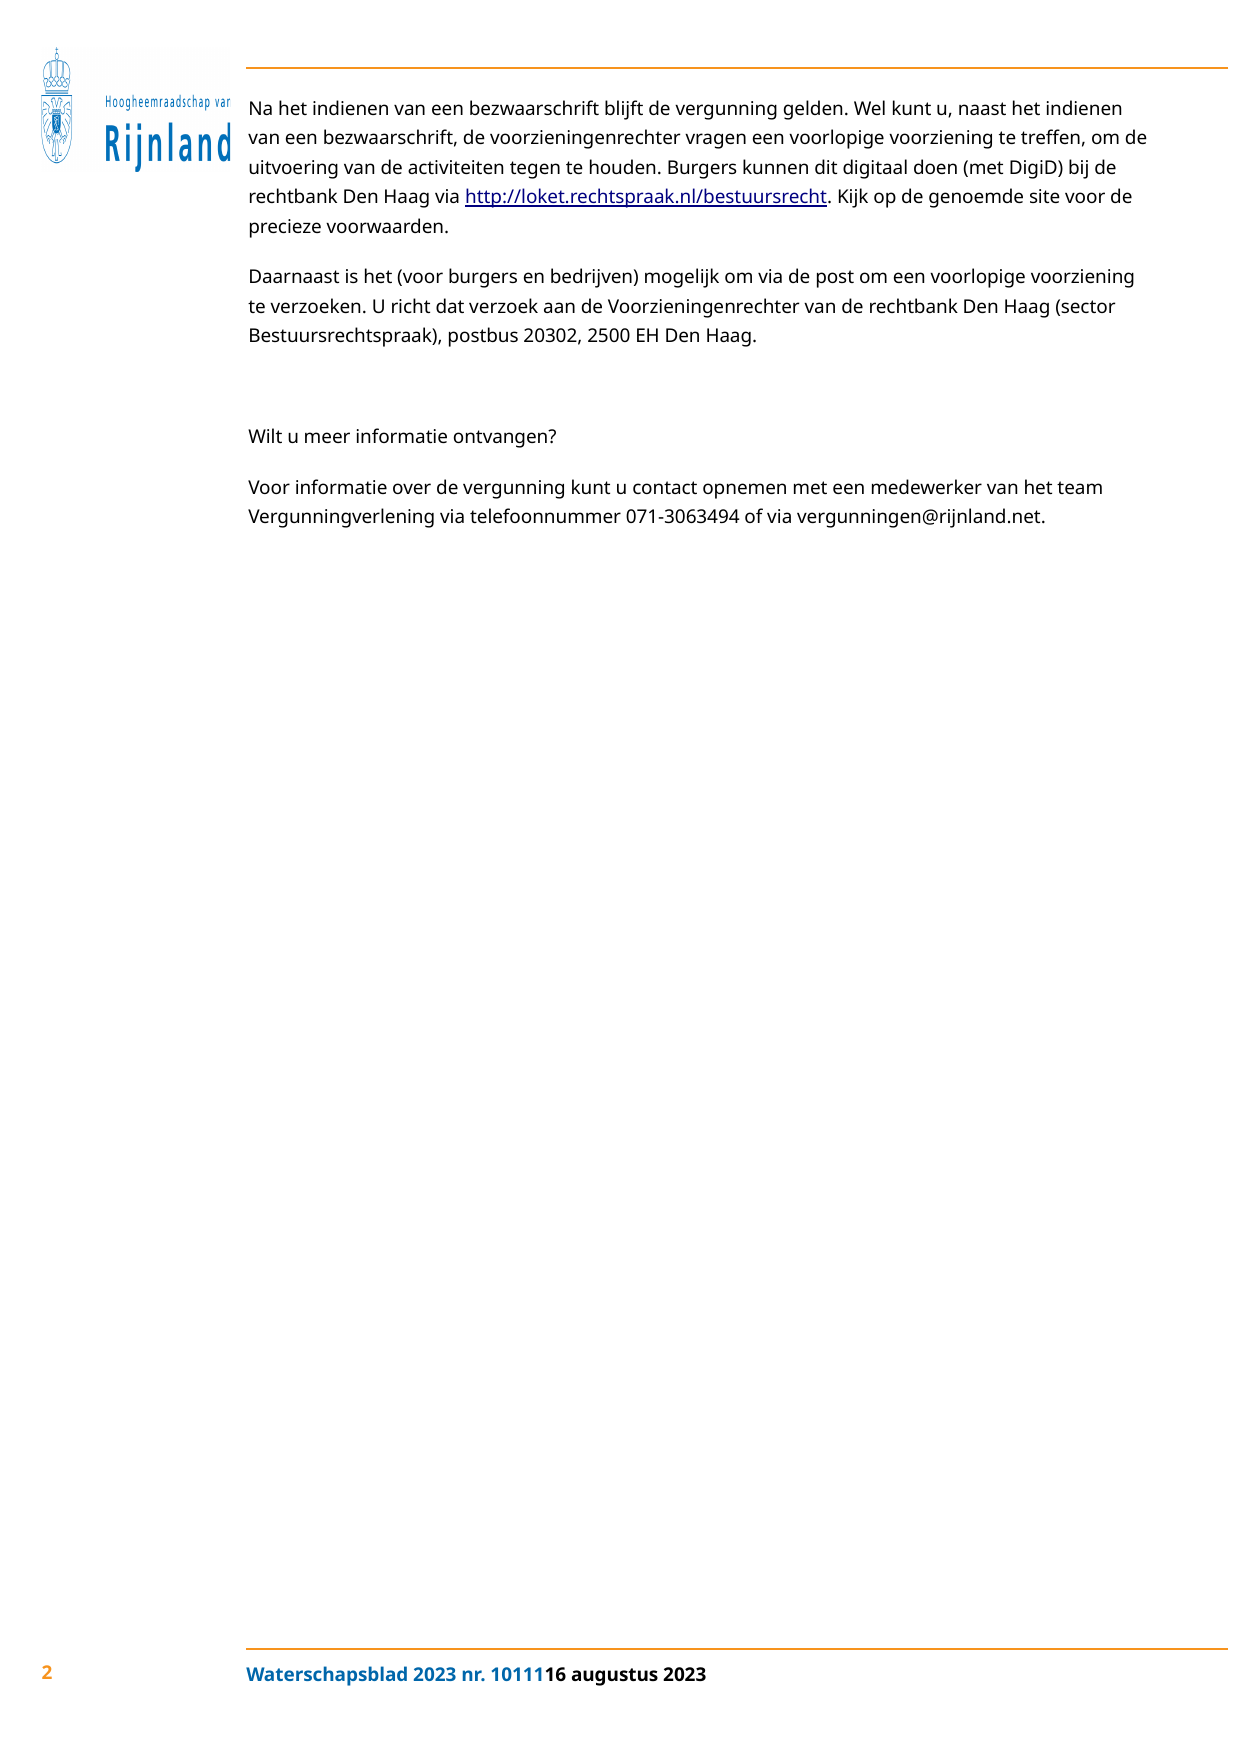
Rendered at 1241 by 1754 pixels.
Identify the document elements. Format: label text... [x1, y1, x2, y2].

text Voor informatie over de vergunning kunt u contact opnemen met een medewerker van het team Vergunningverlening via telefoonnummer 071-3063494 of via vergunningen@rijnland.net. [248, 474, 1152, 529]
text Wilt u meer informatie ontvangen? [248, 423, 1152, 449]
text Na het indienen van een bezwaarschrift blijft de vergunning gelden. Wel kunt u, naast het indienen van een bezwaarschrift, de voorzieningenrechter vragen een voorlopige voorziening te treffen, om de uitvoering van de activiteiten tegen te houden. Burgers kunnen dit digitaal doen (met DigiD) bij de rechtbank Den Haag via http://loket.rechtspraak.nl/bestuursrecht. Kijk op de genoemde site voor de precieze voorwaarden. [248, 95, 1152, 239]
text Daarnaast is het (voor burgers en bedrijven) mogelijk om via de post om een voorlopige voorziening te verzoeken. U richt dat verzoek aan de Voorzieningenrechter van de rechtbank Den Haag (sector Bestuursrechtspraak), postbus 20302, 2500 EH Den Haag. [248, 263, 1152, 348]
picture [41, 47, 231, 172]
